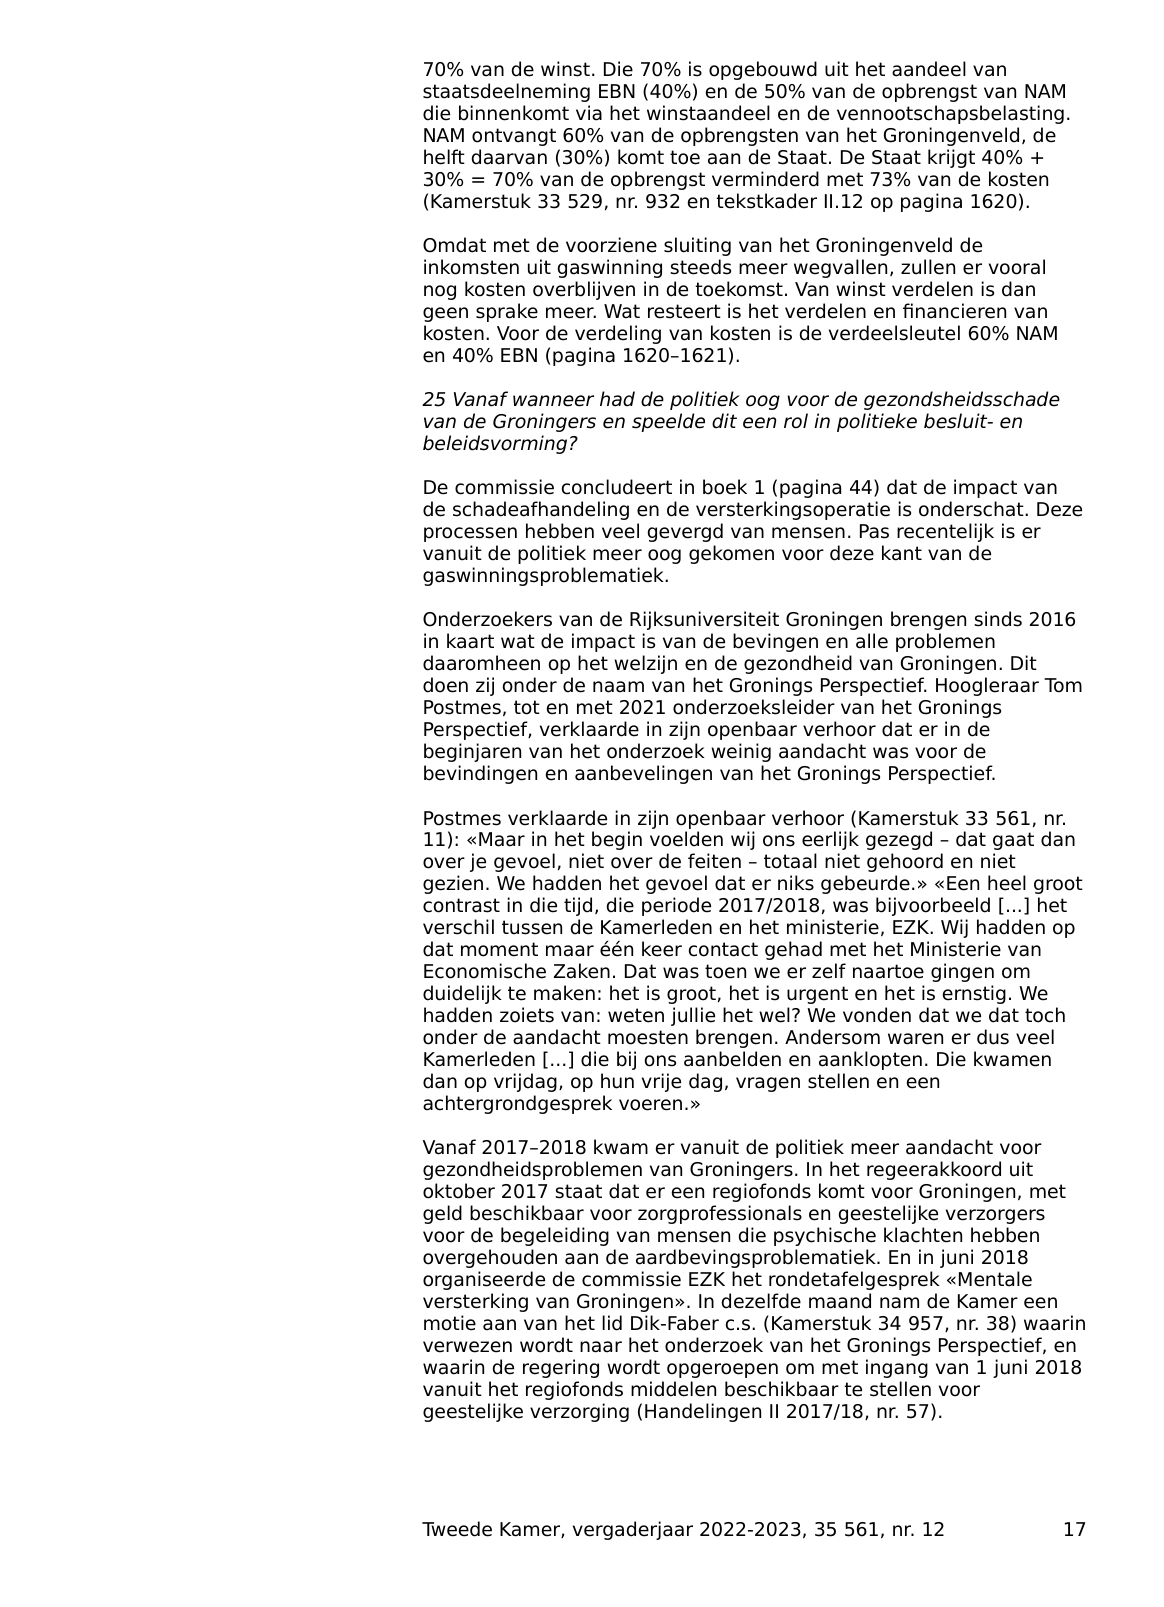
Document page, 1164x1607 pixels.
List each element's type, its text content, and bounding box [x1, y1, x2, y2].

text 70% van de winst. Die 70% is opgebouwd uit het aandeel van staatsdeelneming EBN (40%) en de 50% van de opbrengst van NAM die binnenkomt via het winstaandeel en de vennootschapsbelasting. NAM ontvangt 60% van de opbrengsten van het Groningenveld, de helft daarvan (30%) komt toe aan de Staat. De Staat krijgt 40% + 30% = 70% van de opbrengst verminderd met 73% van de kosten (Kamerstuk 33 529, nr. 932 en tekstkader II.12 op pagina 1620). [422, 59, 1087, 213]
subtitle 25 Vanaf wanneer had de politiek oog voor de gezondsheidsschade van de Groningers en speelde dit een rol in politieke besluit- en beleidsvorming? [422, 389, 1087, 455]
text Onderzoekers van de Rijksuniversiteit Groningen brengen sinds 2016 in kaart wat de impact is van de bevingen en alle problemen daaromheen op het welzijn en de gezondheid van Groningen. Dit doen zij onder de naam van het Gronings Perspectief. Hoogleraar Tom Postmes, tot en met 2021 onderzoeksleider van het Gronings Perspectief, verklaarde in zijn openbaar verhoor dat er in de beginjaren van het onderzoek weinig aandacht was voor de bevindingen en aanbevelingen van het Gronings Perspectief. [422, 609, 1087, 785]
text Omdat met de voorziene sluiting van het Groningenveld de inkomsten uit gaswinning steeds meer wegvallen, zullen er vooral nog kosten overblijven in de toekomst. Van winst verdelen is dan geen sprake meer. Wat resteert is het verdelen en financieren van kosten. Voor de verdeling van kosten is de verdeelsleutel 60% NAM en 40% EBN (pagina 1620–1621). [422, 235, 1087, 367]
text Vanaf 2017–2018 kwam er vanuit de politiek meer aandacht voor gezondheidsproblemen van Groningers. In het regeerakkoord uit oktober 2017 staat dat er een regiofonds komt voor Groningen, met geld beschikbaar voor zorgprofessionals en geestelijke verzorgers voor de begeleiding van mensen die psychische klachten hebben overgehouden aan de aardbevingsproblematiek. En in juni 2018 organiseerde de commissie EZK het rondetafelgesprek «Mentale versterking van Groningen». In dezelfde maand nam de Kamer een motie aan van het lid Dik-Faber c.s. (Kamerstuk 34 957, nr. 38) waarin verwezen wordt naar het onderzoek van het Gronings Perspectief, en waarin de regering wordt opgeroepen om met ingang van 1 juni 2018 vanuit het regiofonds middelen beschikbaar te stellen voor geestelijke verzorging (Handelingen II 2017/18, nr. 57). [422, 1137, 1087, 1423]
text De commissie concludeert in boek 1 (pagina 44) dat de impact van de schadeafhandeling en de versterkingsoperatie is onderschat. Deze processen hebben veel gevergd van mensen. Pas recentelijk is er vanuit de politiek meer oog gekomen voor deze kant van de gaswinningsproblematiek. [422, 477, 1087, 587]
text Postmes verklaarde in zijn openbaar verhoor (Kamerstuk 33 561, nr. 11): «Maar in het begin voelden wij ons eerlijk gezegd – dat gaat dan over je gevoel, niet over de feiten – totaal niet gehoord en niet gezien. We hadden het gevoel dat er niks gebeurde.» «Een heel groot contrast in die tijd, die periode 2017/2018, was bijvoorbeeld [...] het verschil tussen de Kamerleden en het ministerie, EZK. Wij hadden op dat moment maar één keer contact gehad met het Ministerie van Economische Zaken. Dat was toen we er zelf naartoe gingen om duidelijk te maken: het is groot, het is urgent en het is ernstig. We hadden zoiets van: weten jullie het wel? We vonden dat we dat toch onder de aandacht moesten brengen. Andersom waren er dus veel Kamerleden [...] die bij ons aanbelden en aanklopten. Die kwamen dan op vrijdag, op hun vrije dag, vragen stellen en een achtergrondgesprek voeren.» [422, 807, 1087, 1115]
